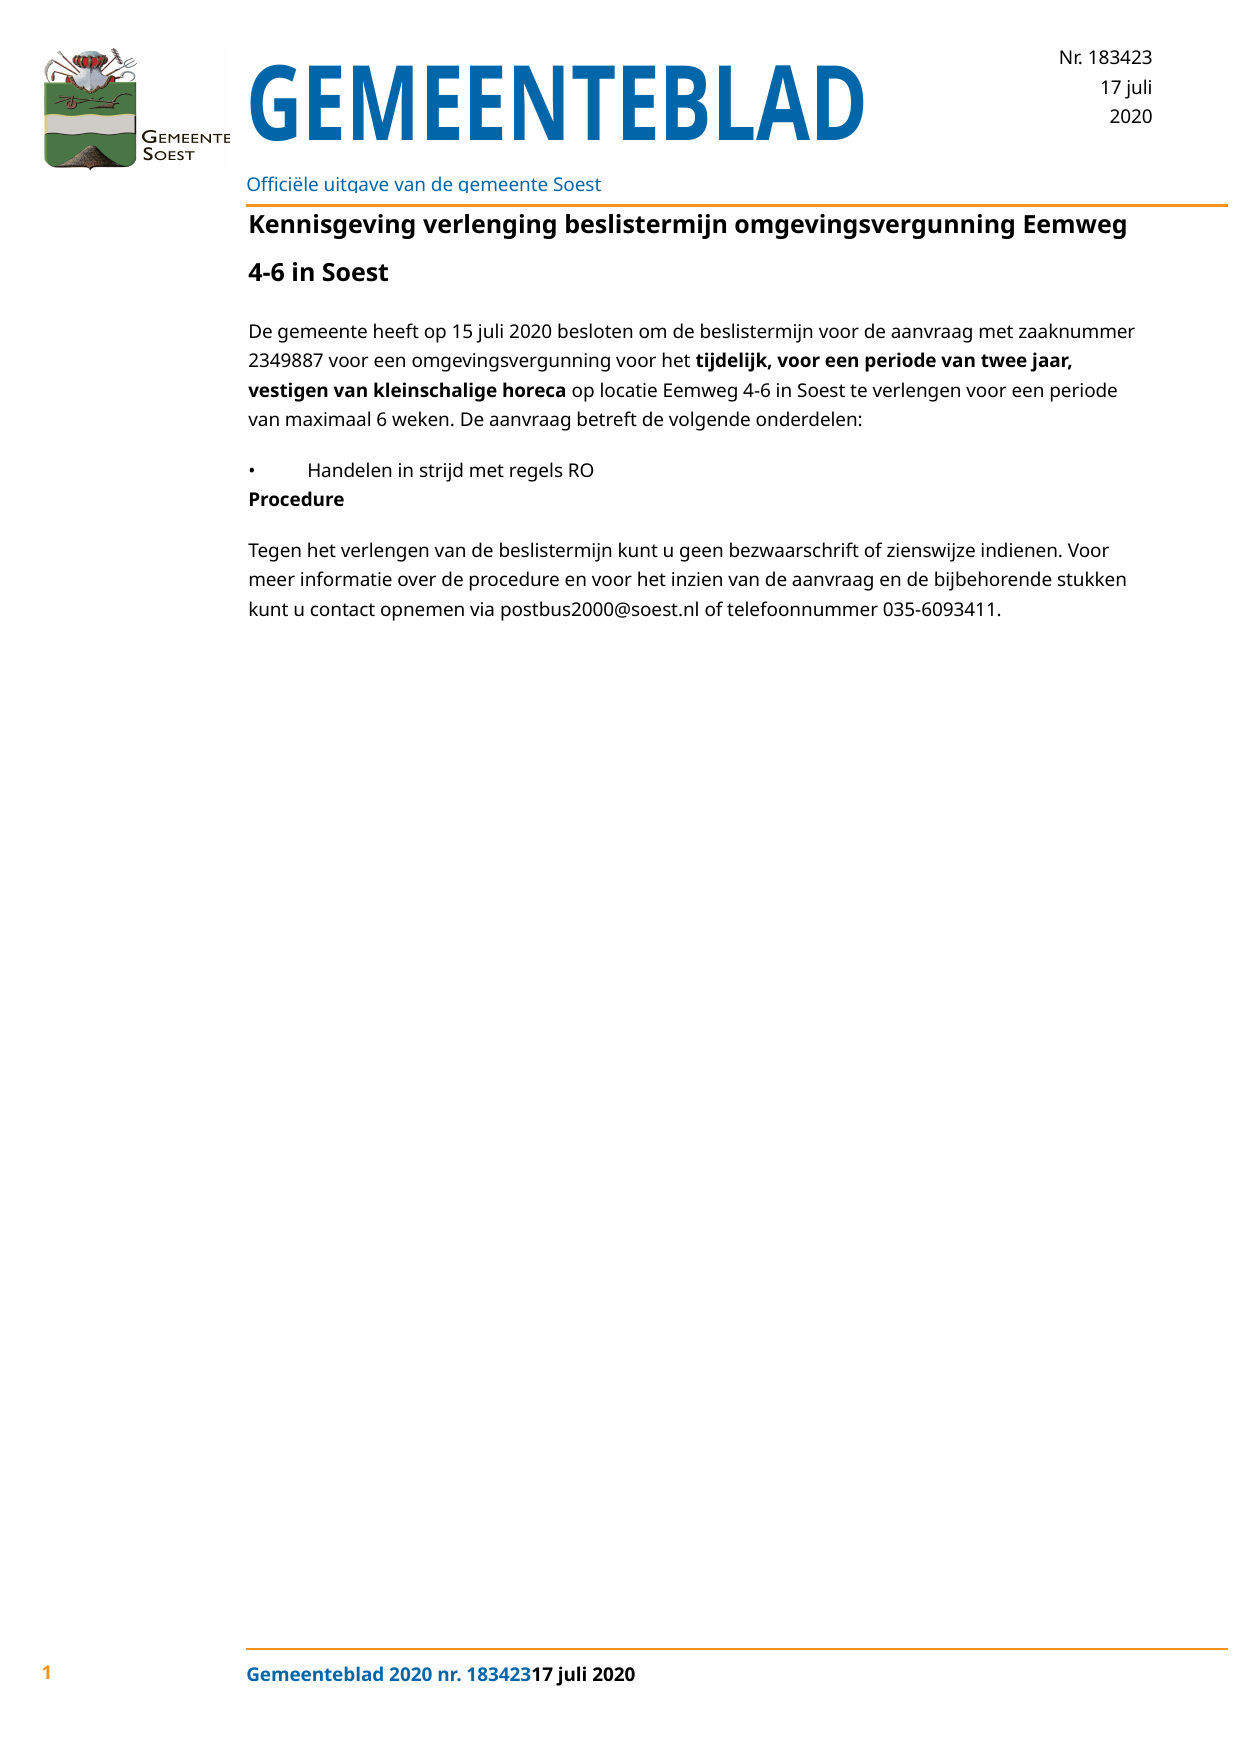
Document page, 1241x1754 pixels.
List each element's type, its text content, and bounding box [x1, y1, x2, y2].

list Handelen in strijd met regels RO [248, 457, 1152, 483]
text Procedure [248, 487, 1152, 512]
picture [41, 47, 231, 172]
text De gemeente heeft op 15 juli 2020 besloten om de beslistermijn voor de aanvraag met zaaknummer 2349887 voor een omgevingsvergunning voor het tijdelijk, voor een periode van twee jaar, vestigen van kleinschalige horeca op locatie Eemweg 4-6 in Soest te verlengen voor een periode van maximaal 6 weken. De aanvraag betreft de volgende onderdelen: [248, 318, 1152, 432]
text Tegen het verlengen van de beslistermijn kunt u geen bezwaarschrift of zienswijze indienen. Voor meer informatie over de procedure en voor het inzien van de aanvraag en de bijbehorende stukken kunt u contact opnemen via postbus2000@soest.nl of telefoonnummer 035-6093411. [248, 537, 1152, 622]
text Kennisgeving verlenging beslistermijn omgevingsvergunning Eemweg 4-6 in Soest [248, 207, 1152, 288]
